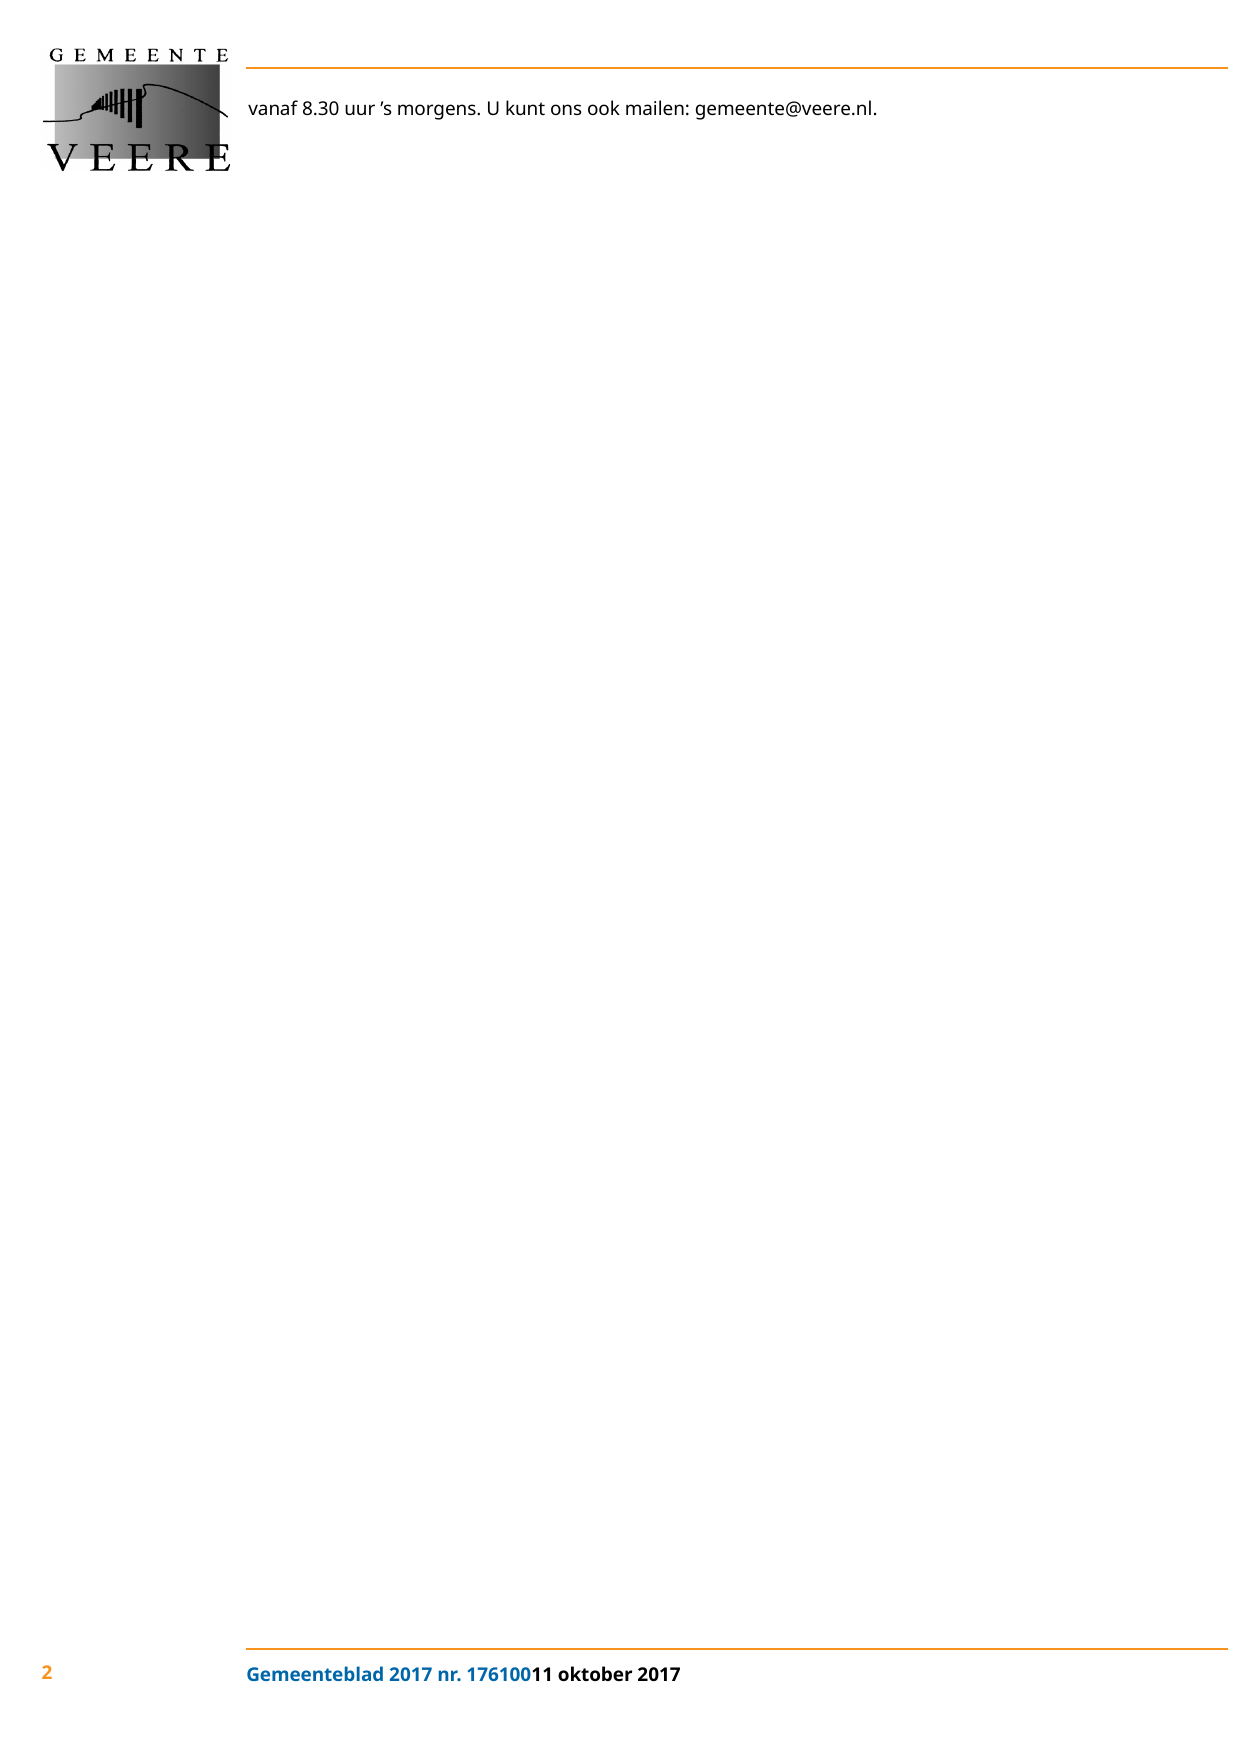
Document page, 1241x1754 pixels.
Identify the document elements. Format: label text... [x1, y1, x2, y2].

picture [41, 47, 231, 172]
text vanaf 8.30 uur ’s morgens. U kunt ons ook mailen: gemeente@veere.nl. [248, 95, 1152, 121]
